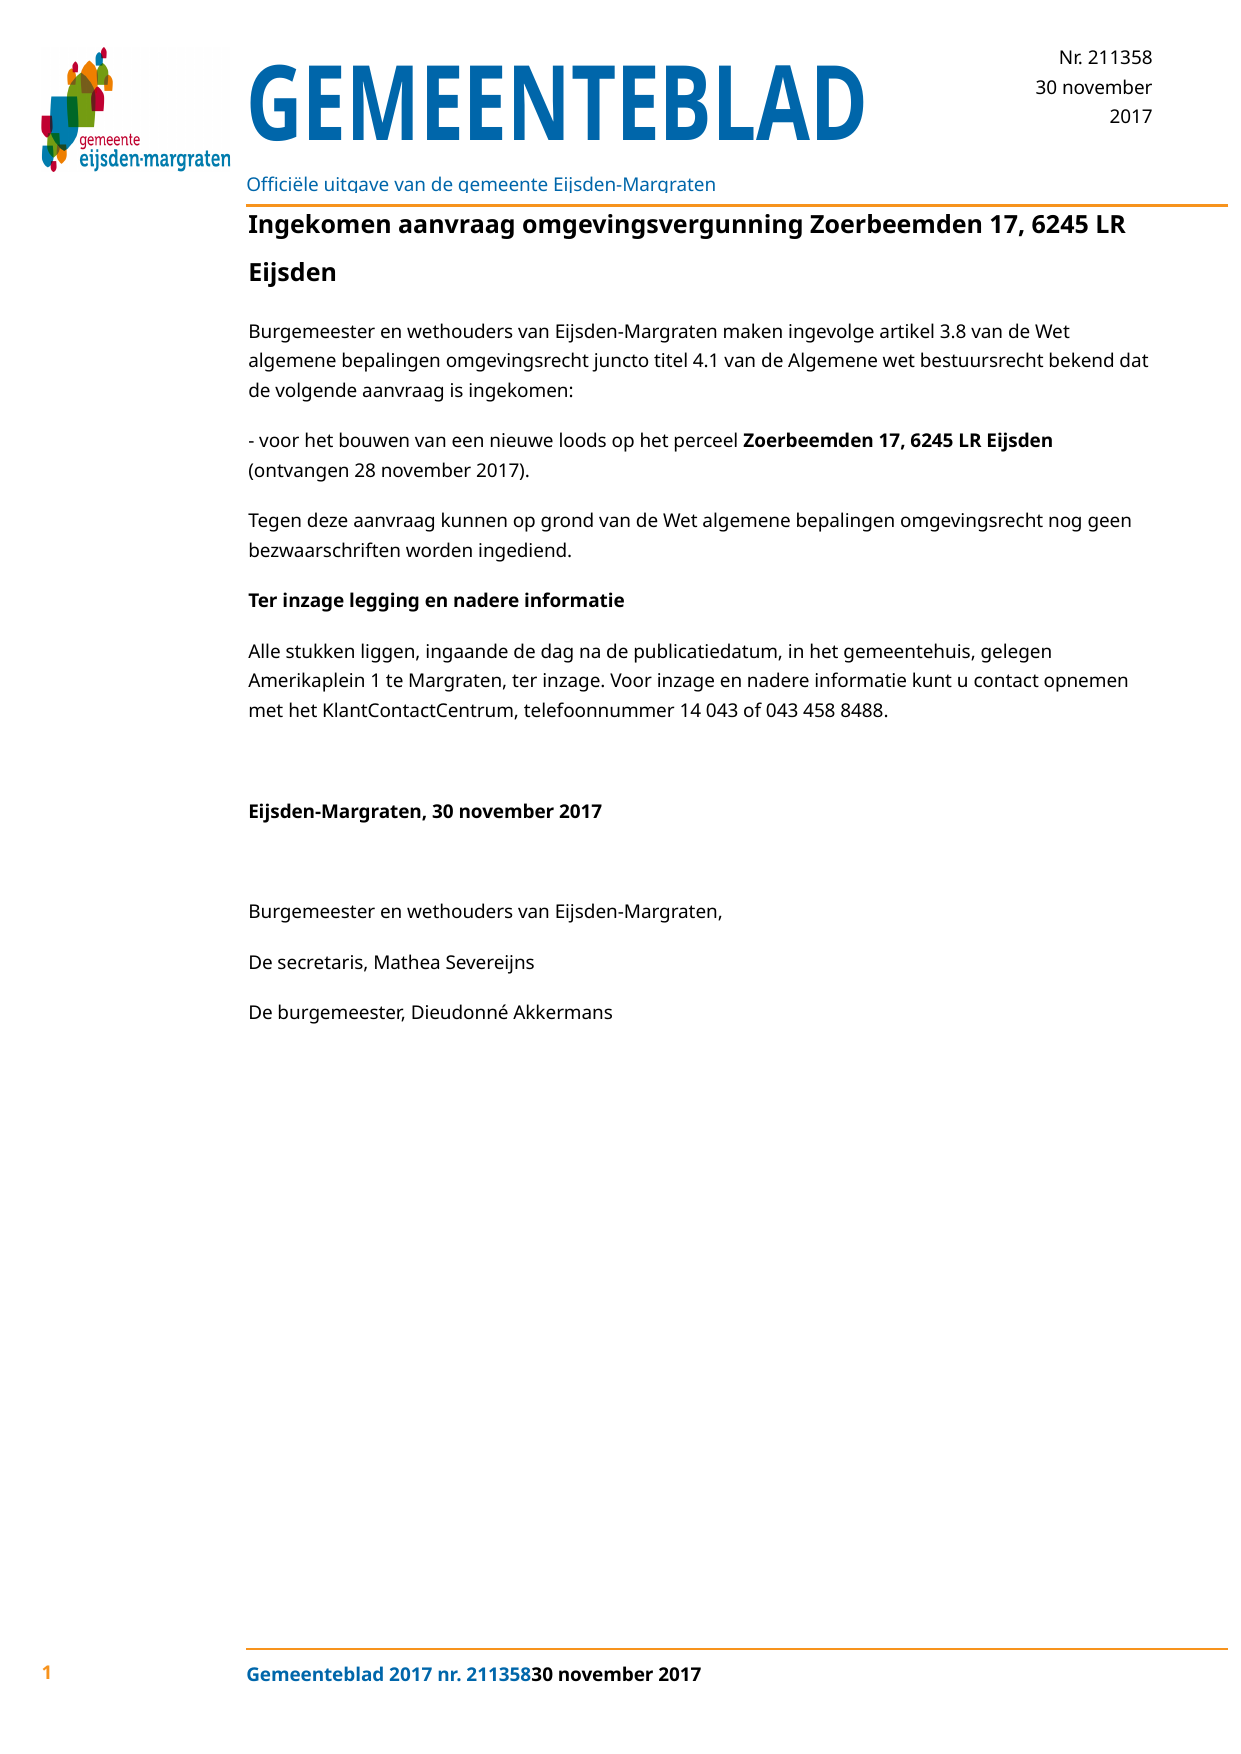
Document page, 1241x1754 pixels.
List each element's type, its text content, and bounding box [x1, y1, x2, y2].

text Ingekomen aanvraag omgevingsvergunning Zoerbeemden 17, 6245 LR Eijsden [248, 207, 1152, 288]
text - voor het bouwen van een nieuwe loods op het perceel Zoerbeemden 17, 6245 LR Eijsden (ontvangen 28 november 2017). [248, 427, 1152, 483]
text De burgemeester, Dieudonné Akkermans [248, 999, 1152, 1025]
text Eijsden-Margraten, 30 november 2017 [248, 798, 1152, 824]
text De secretaris, Mathea Severeijns [248, 949, 1152, 975]
text Tegen deze aanvraag kunnen op grond van de Wet algemene bepalingen omgevingsrecht nog geen bezwaarschriften worden ingediend. [248, 507, 1152, 563]
text Alle stukken liggen, ingaande de dag na de publicatiedatum, in het gemeentehuis, gelegen Amerikaplein 1 te Margraten, ter inzage. Voor inzage en nadere informatie kunt u contact opnemen met het KlantContactCentrum, telefoonnummer 14 043 of 043 458 8488. [248, 638, 1152, 723]
text Burgemeester en wethouders van Eijsden-Margraten, [248, 899, 1152, 924]
picture [41, 47, 231, 172]
text Burgemeester en wethouders van Eijsden-Margraten maken ingevolge artikel 3.8 van de Wet algemene bepalingen omgevingsrecht juncto titel 4.1 van de Algemene wet bestuursrecht bekend dat de volgende aanvraag is ingekomen: [248, 318, 1152, 403]
text Ter inzage legging en nadere informatie [248, 587, 1152, 613]
